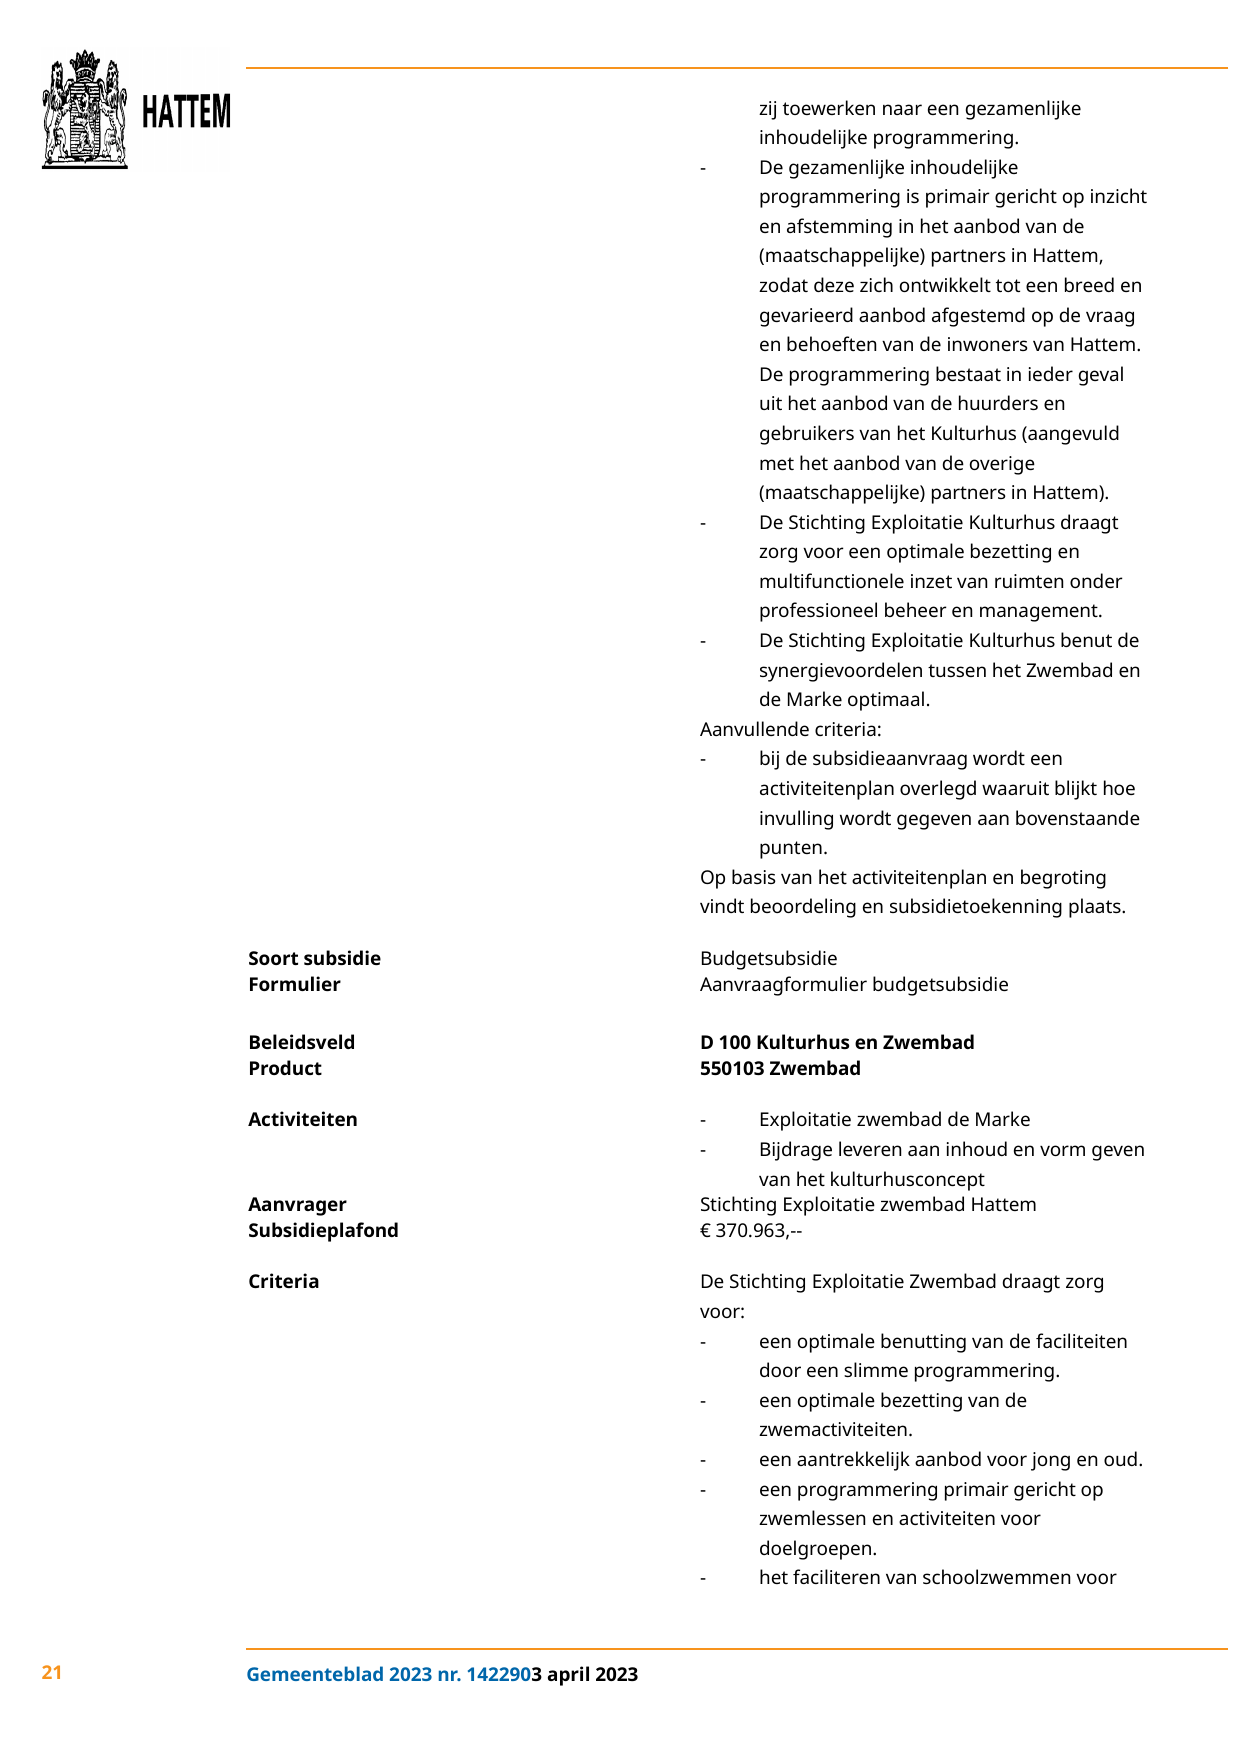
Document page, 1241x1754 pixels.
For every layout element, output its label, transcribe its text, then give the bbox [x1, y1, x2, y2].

table_cell [700, 1243, 1152, 1269]
table_cell Criteria [248, 1269, 700, 1590]
table_cell € 370.963,-- [700, 1217, 1152, 1243]
table_cell 550103 Zwembad [700, 1055, 1152, 1081]
table_cell zij toewerken naar een gezamenlijke inhoudelijke programmering. De gezamenlijke inhoudelijke programmering is primair gericht op inzicht en afstemming in het aanbod van de (maatschappelijke) partners in Hattem, zodat deze zich ontwikkelt tot een breed en gevarieerd aanbod afgestemd op de vraag en behoeften van de inwoners van Hattem. De programmering bestaat in ieder geval uit het aanbod van de huurders en gebruikers van het Kulturhus (aangevuld met het aanbod van de overige (maatschappelijke) partners in Hattem). De Stichting Exploitatie Kulturhus draagt zorg voor een optimale bezetting en multifunctionele inzet van ruimten onder professioneel beheer en management. De Stichting Exploitatie Kulturhus benut de synergievoordelen tussen het Zwembad en de Marke optimaal. Aanvullende criteria: bij de subsidieaanvraag wordt een activiteitenplan overlegd waaruit blijkt hoe invulling wordt gegeven aan bovenstaande punten. Op basis van het activiteitenplan en begroting vindt beoordeling en subsidietoekenning plaats. [700, 95, 1152, 919]
table_header Beleidsveld [248, 1029, 700, 1055]
table_cell Activiteiten [248, 1107, 700, 1191]
table_cell Subsidieplafond [248, 1217, 700, 1243]
table_cell Aanvraagformulier budgetsubsidie [700, 971, 1152, 996]
table_cell Product [248, 1055, 700, 1081]
table_cell Stichting Exploitatie zwembad Hattem [700, 1191, 1152, 1217]
table_cell [248, 1243, 700, 1269]
table_header D 100 Kulturhus en Zwembad [700, 1029, 1152, 1055]
table_cell [248, 1081, 700, 1107]
table_cell [248, 95, 700, 919]
table_cell Formulier [248, 971, 700, 996]
table_cell [700, 919, 1152, 945]
table_cell Soort subsidie [248, 945, 700, 971]
picture [41, 47, 231, 172]
table_cell De Stichting Exploitatie Zwembad draagt zorg voor: een optimale benutting van de faciliteiten door een slimme programmering. een optimale bezetting van de zwemactiviteiten. een aantrekkelijk aanbod voor jong en oud. een programmering primair gericht op zwemlessen en activiteiten voor doelgroepen. het faciliteren van schoolzwemmen voor [700, 1269, 1152, 1590]
table_cell Exploitatie zwembad de Marke Bijdrage leveren aan inhoud en vorm geven van het kulturhusconcept [700, 1107, 1152, 1191]
table_cell [700, 1081, 1152, 1107]
table_cell Aanvrager [248, 1191, 700, 1217]
table_cell [248, 919, 700, 945]
table_cell Budgetsubsidie [700, 945, 1152, 971]
